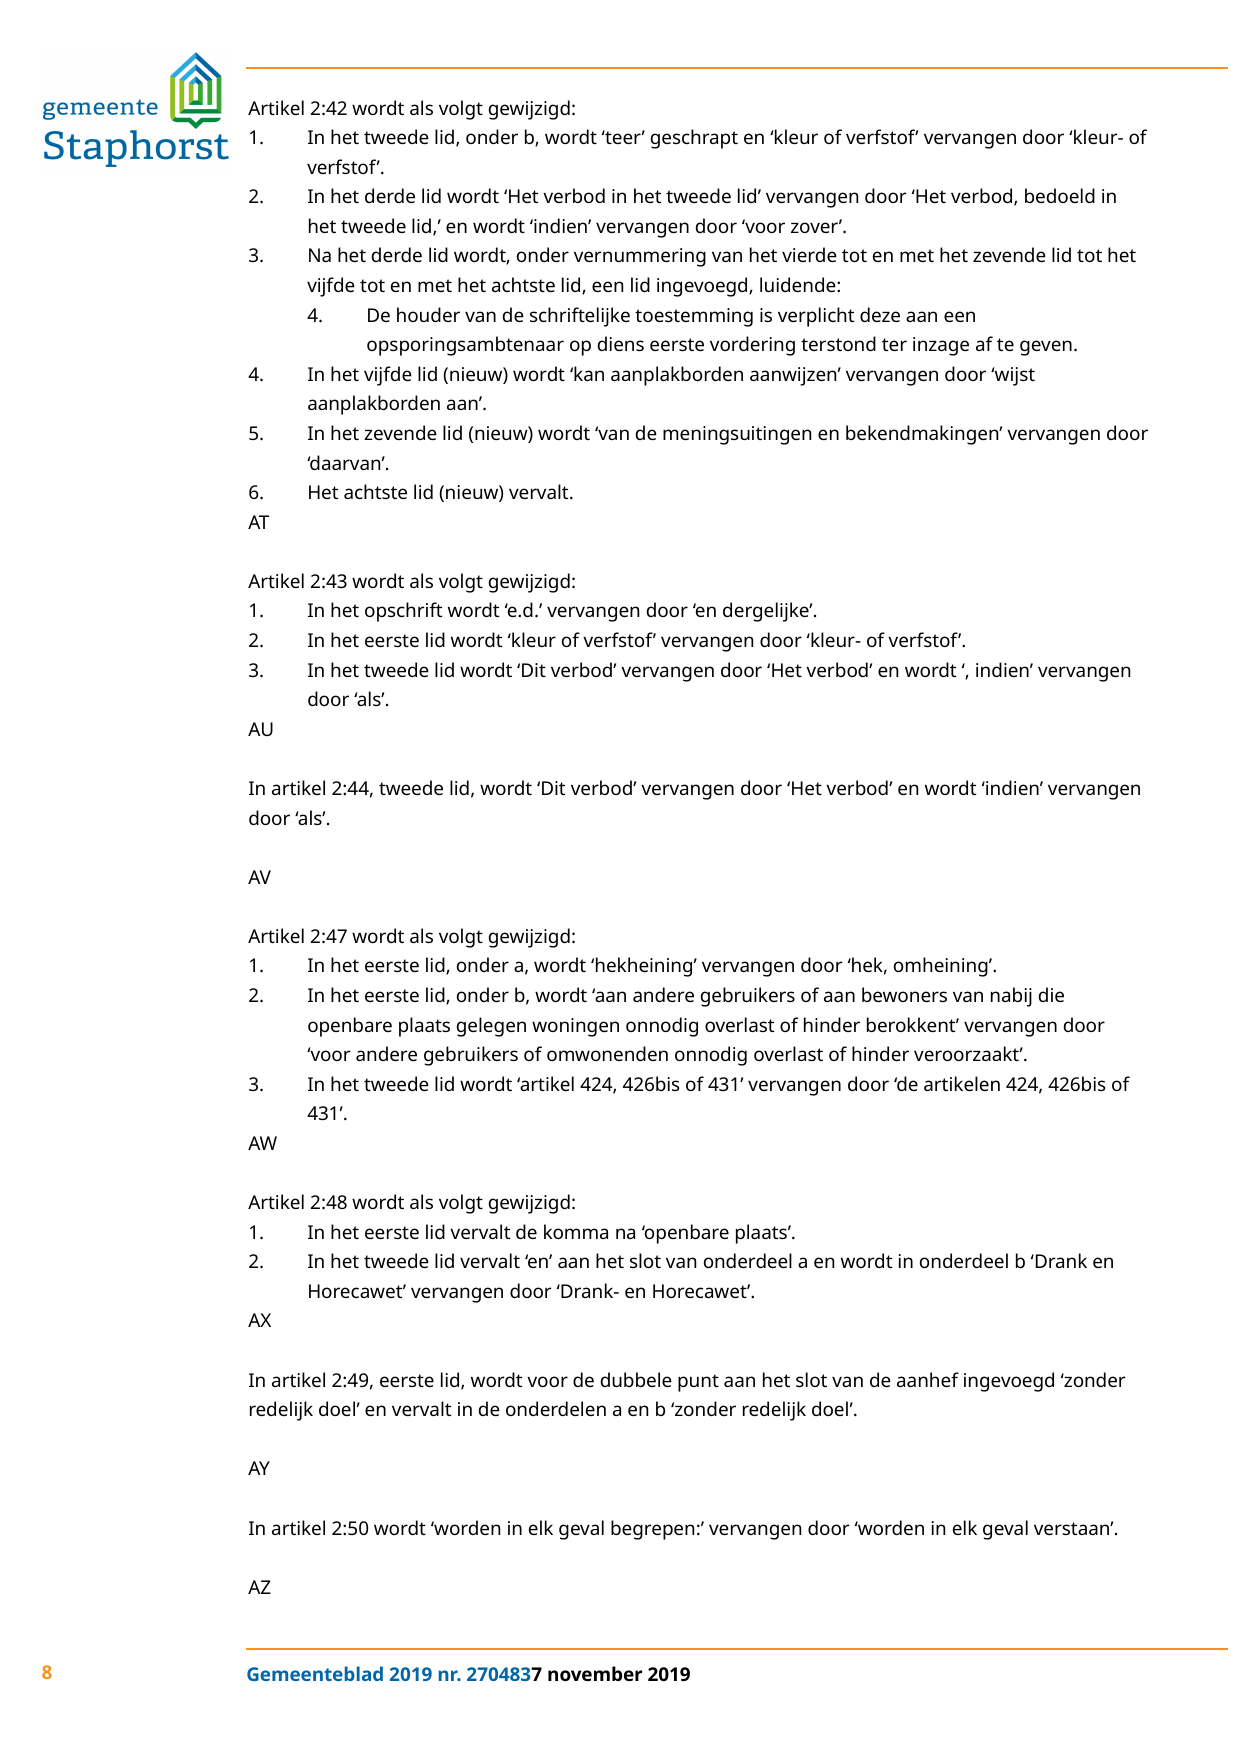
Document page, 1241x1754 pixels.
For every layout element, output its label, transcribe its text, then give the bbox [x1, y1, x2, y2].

text Artikel 2:43 wordt als volgt gewijzigd: [248, 568, 1152, 594]
list In het tweede lid vervalt ‘en’ aan het slot van onderdeel a en wordt in onderdeel b ‘Drank en Horecawet’ vervangen door ‘Drank- en Horecawet’. [248, 1248, 1152, 1304]
list In het eerste lid, onder a, wordt ‘hekheining’ vervangen door ‘hek, omheining’. [248, 953, 1152, 978]
list In het derde lid wordt ‘Het verbod in het tweede lid’ vervangen door ‘Het verbod, bedoeld in het tweede lid,’ en wordt ‘indien’ vervangen door ‘voor zover’. [248, 183, 1152, 239]
list In het vijfde lid (nieuw) wordt ‘kan aanplakborden aanwijzen’ vervangen door ‘wijst aanplakborden aan’. [248, 361, 1152, 416]
list In het eerste lid wordt ‘kleur of verfstof’ vervangen door ‘kleur- of verfstof’. [248, 627, 1152, 653]
text AX [248, 1308, 1152, 1333]
list In het tweede lid wordt ‘artikel 424, 426bis of 431’ vervangen door ‘de artikelen 424, 426bis of 431’. [248, 1071, 1152, 1126]
text Artikel 2:42 wordt als volgt gewijzigd: [248, 95, 1152, 121]
text AV [248, 864, 1152, 890]
list De houder van de schriftelijke toestemming is verplicht deze aan een opsporingsambtenaar op diens eerste vordering terstond ter inzage af te geven. [307, 302, 1152, 357]
text Artikel 2:47 wordt als volgt gewijzigd: [248, 923, 1152, 949]
text AY [248, 1456, 1152, 1481]
list Het achtste lid (nieuw) vervalt. [248, 479, 1152, 505]
list In het eerste lid vervalt de komma na ‘openbare plaats’. [248, 1219, 1152, 1245]
text Artikel 2:48 wordt als volgt gewijzigd: [248, 1189, 1152, 1215]
list In het opschrift wordt ‘e.d.’ vervangen door ‘en dergelijke’. [248, 598, 1152, 623]
list In het zevende lid (nieuw) wordt ‘van de meningsuitingen en bekendmakingen’ vervangen door ‘daarvan’. [248, 420, 1152, 476]
text In artikel 2:49, eerste lid, wordt voor de dubbele punt aan het slot van de aanhef ingevoegd ‘zonder redelijk doel’ en vervalt in de onderdelen a en b ‘zonder redelijk doel’. [248, 1367, 1152, 1422]
text AW [248, 1130, 1152, 1156]
text AT [248, 509, 1152, 535]
picture [41, 47, 231, 172]
list In het tweede lid, onder b, wordt ‘teer’ geschrapt en ‘kleur of verfstof’ vervangen door ‘kleur- of verfstof’. [248, 124, 1152, 180]
list Na het derde lid wordt, onder vernummering van het vierde tot en met het zevende lid tot het vijfde tot en met het achtste lid, een lid ingevoegd, luidende: [248, 243, 1152, 298]
text In artikel 2:44, tweede lid, wordt ‘Dit verbod’ vervangen door ‘Het verbod’ en wordt ‘indien’ vervangen door ‘als’. [248, 775, 1152, 831]
list In het tweede lid wordt ‘Dit verbod’ vervangen door ‘Het verbod’ en wordt ‘, indien’ vervangen door ‘als’. [248, 657, 1152, 712]
text AZ [248, 1574, 1152, 1600]
text AU [248, 716, 1152, 742]
list In het eerste lid, onder b, wordt ‘aan andere gebruikers of aan bewoners van nabij die openbare plaats gelegen woningen onnodig overlast of hinder berokkent’ vervangen door ‘voor andere gebruikers of omwonenden onnodig overlast of hinder veroorzaakt’. [248, 982, 1152, 1067]
text In artikel 2:50 wordt ‘worden in elk geval begrepen:’ vervangen door ‘worden in elk geval verstaan’. [248, 1515, 1152, 1541]
